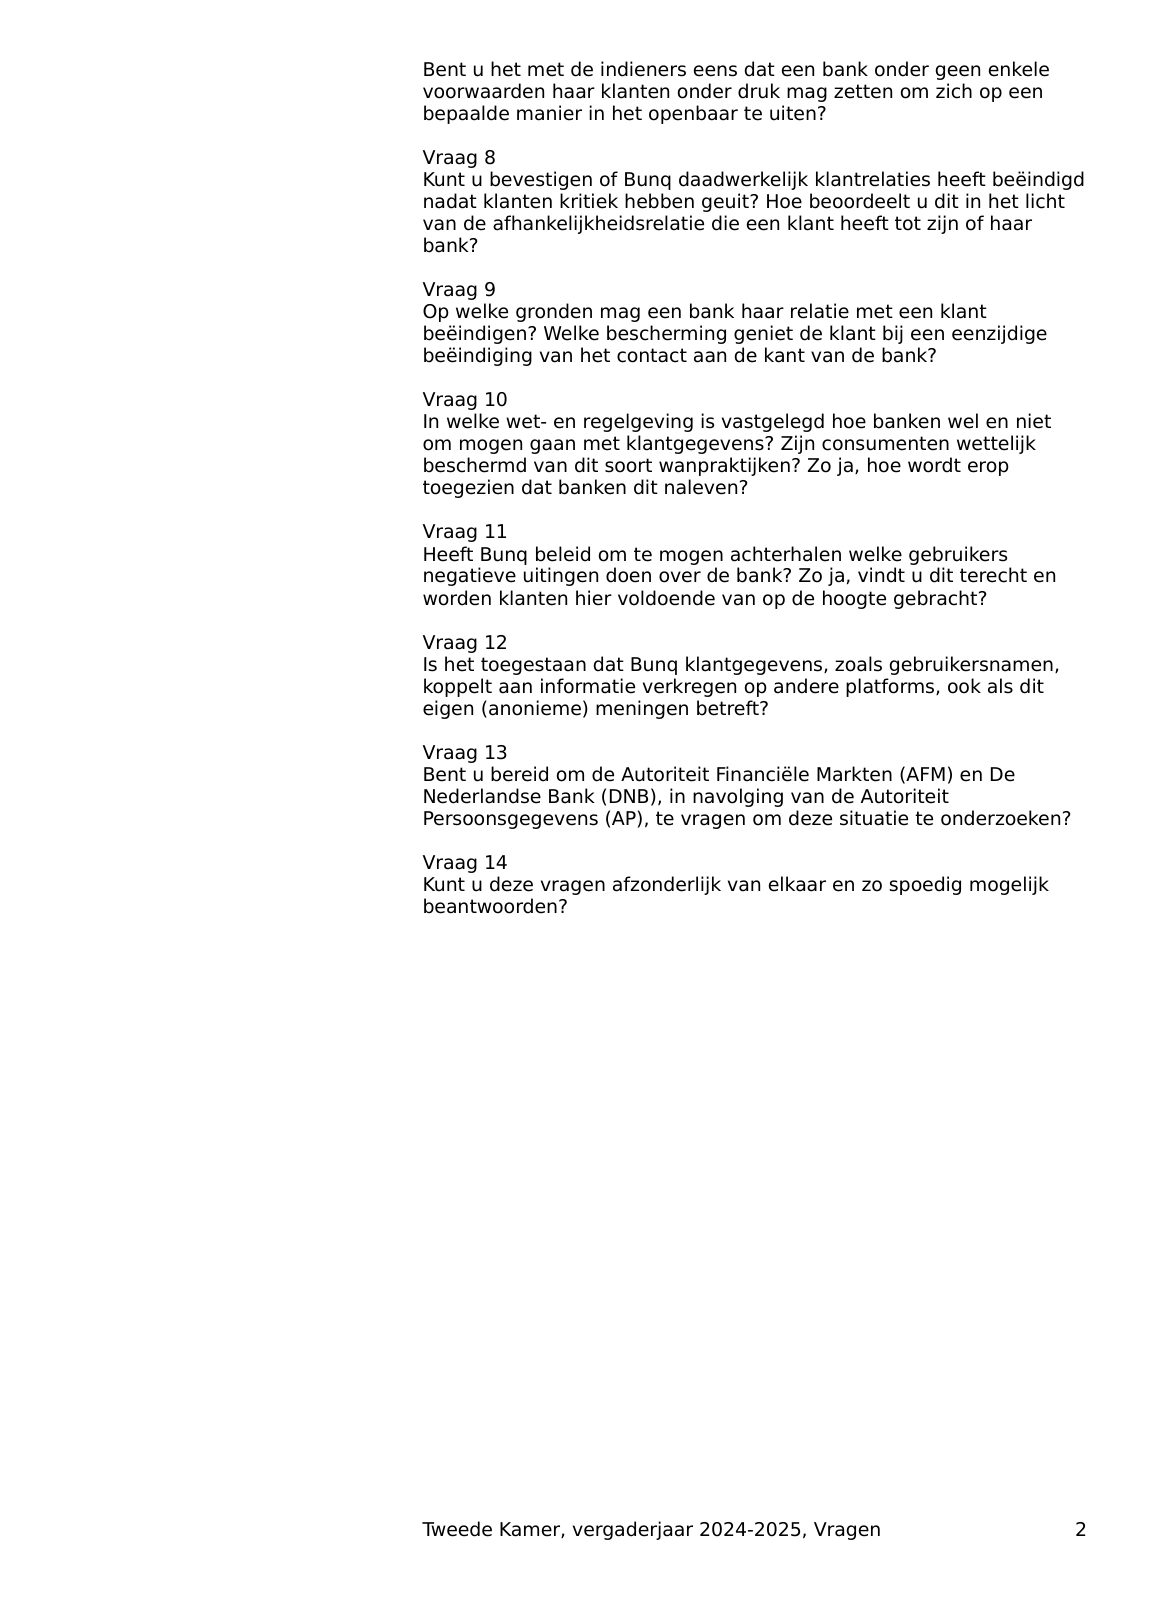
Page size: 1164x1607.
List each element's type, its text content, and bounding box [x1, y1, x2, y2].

text In welke wet- en regelgeving is vastgelegd hoe banken wel en niet om mogen gaan met klantgegevens? Zijn consumenten wettelijk beschermd van dit soort wanpraktijken? Zo ja, hoe wordt erop toegezien dat banken dit naleven? [422, 411, 1087, 499]
text Vraag 10 [422, 389, 1087, 411]
text Kunt u bevestigen of Bunq daadwerkelijk klantrelaties heeft beëindigd nadat klanten kritiek hebben geuit? Hoe beoordeelt u dit in het licht van de afhankelijkheidsrelatie die een klant heeft tot zijn of haar bank? [422, 169, 1087, 257]
text Bent u het met de indieners eens dat een bank onder geen enkele voorwaarden haar klanten onder druk mag zetten om zich op een bepaalde manier in het openbaar te uiten? [422, 59, 1087, 125]
text Vraag 13 [422, 742, 1087, 764]
text Vraag 9 [422, 279, 1087, 301]
text Op welke gronden mag een bank haar relatie met een klant beëindigen? Welke bescherming geniet de klant bij een eenzijdige beëindiging van het contact aan de kant van de bank? [422, 301, 1087, 367]
text Is het toegestaan dat Bunq klantgegevens, zoals gebruikersnamen, koppelt aan informatie verkregen op andere platforms, ook als dit eigen (anonieme) meningen betreft? [422, 653, 1087, 719]
text Kunt u deze vragen afzonderlijk van elkaar en zo spoedig mogelijk beantwoorden? [422, 874, 1087, 918]
text Vraag 12 [422, 632, 1087, 653]
text Bent u bereid om de Autoriteit Financiële Markten (AFM) en De Nederlandse Bank (DNB), in navolging van de Autoriteit Persoonsgegevens (AP), te vragen om deze situatie te onderzoeken? [422, 764, 1087, 829]
text Heeft Bunq beleid om te mogen achterhalen welke gebruikers negatieve uitingen doen over de bank? Zo ja, vindt u dit terecht en worden klanten hier voldoende van op de hoogte gebracht? [422, 543, 1087, 609]
text Vraag 14 [422, 852, 1087, 874]
text Vraag 8 [422, 147, 1087, 169]
text Vraag 11 [422, 521, 1087, 543]
